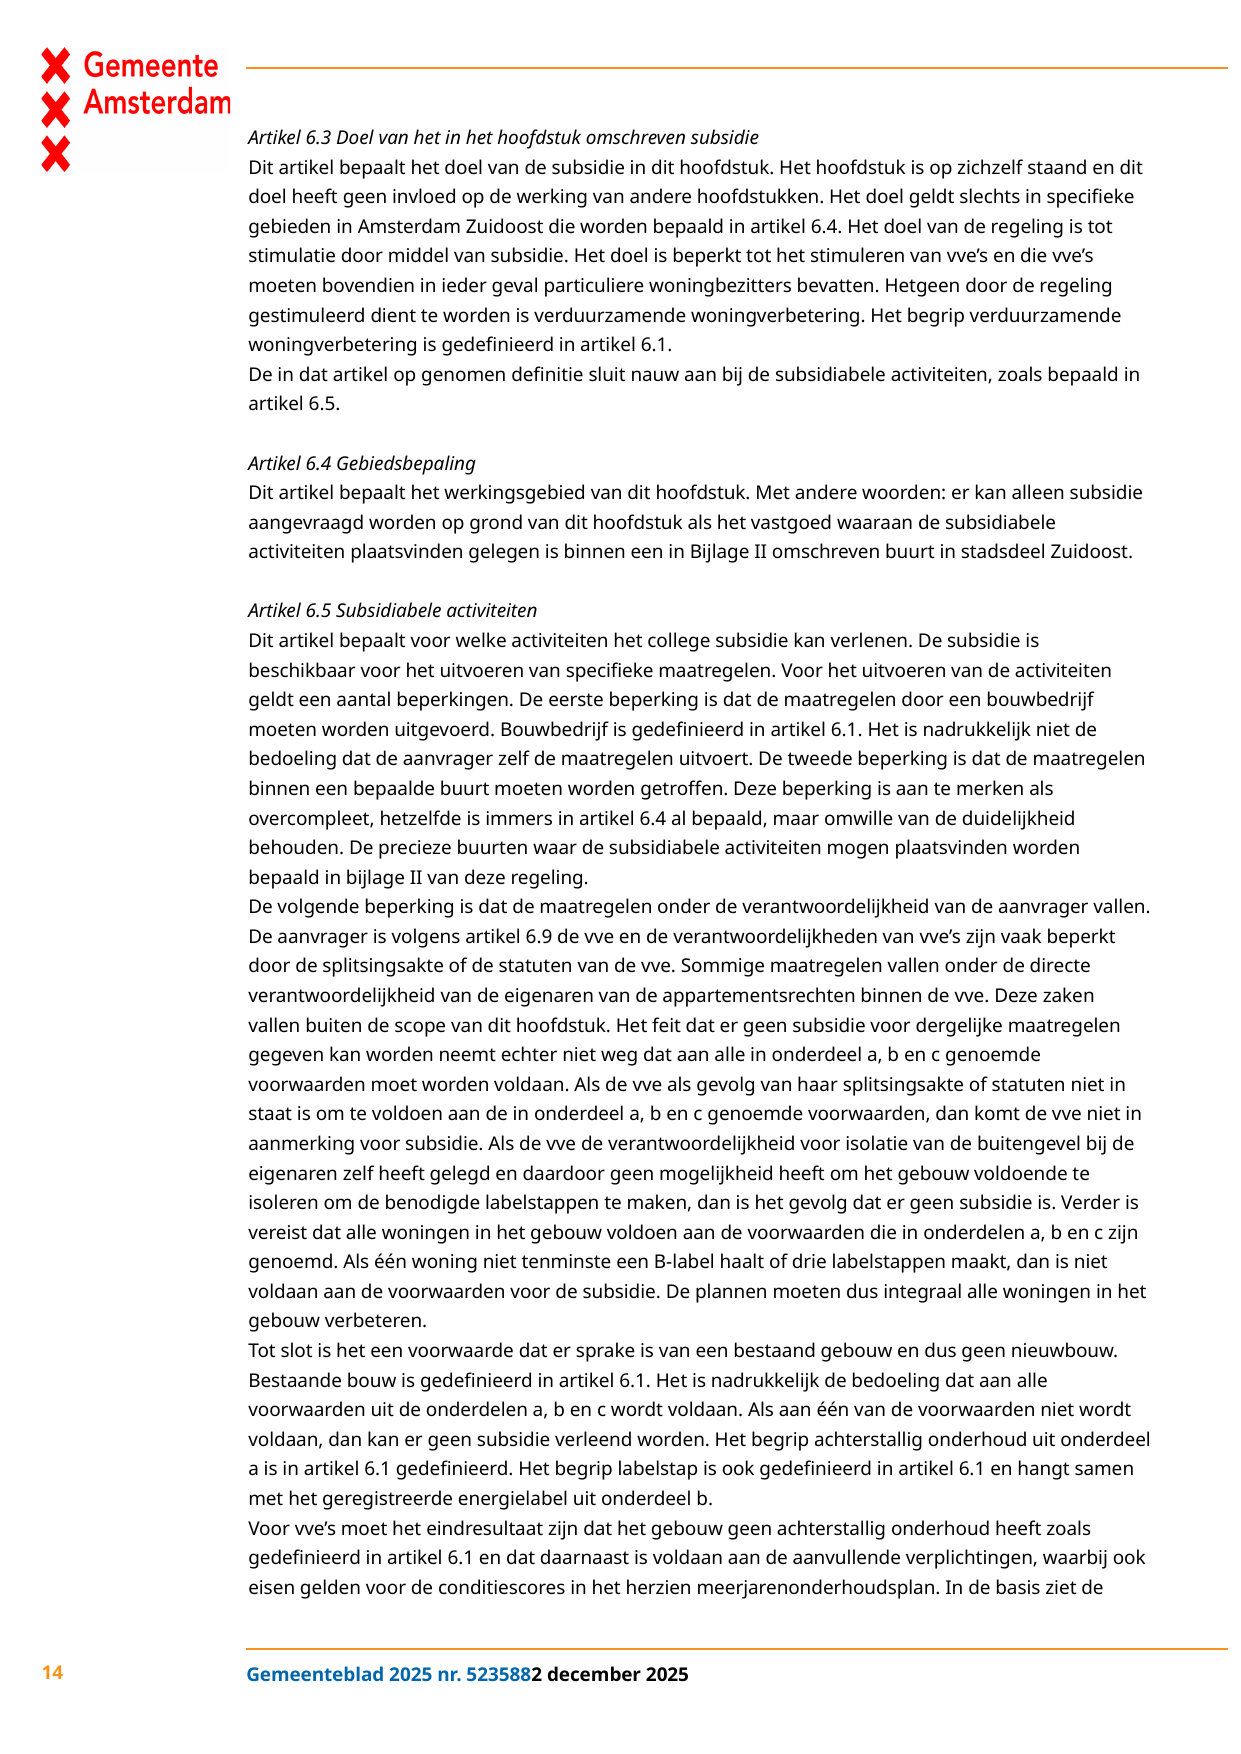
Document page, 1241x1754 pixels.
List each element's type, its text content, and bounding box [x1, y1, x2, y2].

text Artikel 6.5 Subsidiabele activiteiten [248, 598, 1152, 623]
text Artikel 6.4 Gebiedsbepaling [248, 450, 1152, 476]
text Dit artikel bepaalt het werkingsgebied van dit hoofdstuk. Met andere woorden: er kan alleen subsidie aangevraagd worden op grond van dit hoofdstuk als het vastgoed waaraan de subsidiabele activiteiten plaatsvinden gelegen is binnen een in Bijlage II omschreven buurt in stadsdeel Zuidoost. [248, 479, 1152, 564]
text Dit artikel bepaalt voor welke activiteiten het college subsidie kan verlenen. De subsidie is beschikbaar voor het uitvoeren van specifieke maatregelen. Voor het uitvoeren van de activiteiten geldt een aantal beperkingen. De eerste beperking is dat de maatregelen door een bouwbedrijf moeten worden uitgevoerd. Bouwbedrijf is gedefinieerd in artikel 6.1. Het is nadrukkelijk niet de bedoeling dat de aanvrager zelf de maatregelen uitvoert. De tweede beperking is dat de maatregelen binnen een bepaalde buurt moeten worden getroffen. Deze beperking is aan te merken als overcompleet, hetzelfde is immers in artikel 6.4 al bepaald, maar omwille van de duidelijkheid behouden. De precieze buurten waar de subsidiabele activiteiten mogen plaatsvinden worden bepaald in bijlage II van deze regeling. [248, 627, 1152, 890]
text Tot slot is het een voorwaarde dat er sprake is van een bestaand gebouw en dus geen nieuwbouw. Bestaande bouw is gedefinieerd in artikel 6.1. Het is nadrukkelijk de bedoeling dat aan alle voorwaarden uit de onderdelen a, b en c wordt voldaan. Als aan één van de voorwaarden niet wordt voldaan, dan kan er geen subsidie verleend worden. Het begrip achterstallig onderhoud uit onderdeel a is in artikel 6.1 gedefinieerd. Het begrip labelstap is ook gedefinieerd in artikel 6.1 en hangt samen met het geregistreerde energielabel uit onderdeel b. [248, 1337, 1152, 1511]
picture [41, 47, 231, 172]
text De in dat artikel op genomen definitie sluit nauw aan bij de subsidiabele activiteiten, zoals bepaald in artikel 6.5. [248, 361, 1152, 416]
text Dit artikel bepaalt het doel van de subsidie in dit hoofdstuk. Het hoofdstuk is op zichzelf staand en dit doel heeft geen invloed op de werking van andere hoofdstukken. Het doel geldt slechts in specifieke gebieden in Amsterdam Zuidoost die worden bepaald in artikel 6.4. Het doel van de regeling is tot stimulatie door middel van subsidie. Het doel is beperkt tot het stimuleren van vve’s en die vve’s moeten bovendien in ieder geval particuliere woningbezitters bevatten. Hetgeen door de regeling gestimuleerd dient te worden is verduurzamende woningverbetering. Het begrip verduurzamende woningverbetering is gedefinieerd in artikel 6.1. [248, 154, 1152, 357]
text De volgende beperking is dat de maatregelen onder de verantwoordelijkheid van de aanvrager vallen. De aanvrager is volgens artikel 6.9 de vve en de verantwoordelijkheden van vve’s zijn vaak beperkt door de splitsingsakte of de statuten van de vve. Sommige maatregelen vallen onder de directe verantwoordelijkheid van de eigenaren van de appartementsrechten binnen de vve. Deze zaken vallen buiten de scope van dit hoofdstuk. Het feit dat er geen subsidie voor dergelijke maatregelen gegeven kan worden neemt echter niet weg dat aan alle in onderdeel a, b en c genoemde voorwaarden moet worden voldaan. Als de vve als gevolg van haar splitsingsakte of statuten niet in staat is om te voldoen aan de in onderdeel a, b en c genoemde voorwaarden, dan komt de vve niet in aanmerking voor subsidie. Als de vve de verantwoordelijkheid voor isolatie van de buitengevel bij de eigenaren zelf heeft gelegd en daardoor geen mogelijkheid heeft om het gebouw voldoende te isoleren om de benodigde labelstappen te maken, dan is het gevolg dat er geen subsidie is. Verder is vereist dat alle woningen in het gebouw voldoen aan de voorwaarden die in onderdelen a, b en c zijn genoemd. Als één woning niet tenminste een B-label haalt of drie labelstappen maakt, dan is niet voldaan aan de voorwaarden voor de subsidie. De plannen moeten dus integraal alle woningen in het gebouw verbeteren. [248, 893, 1152, 1333]
text Voor vve’s moet het eindresultaat zijn dat het gebouw geen achterstallig onderhoud heeft zoals gedefinieerd in artikel 6.1 en dat daarnaast is voldaan aan de aanvullende verplichtingen, waarbij ook eisen gelden voor de conditiescores in het herzien meerjarenonderhoudsplan. In de basis ziet de [248, 1515, 1152, 1600]
text Artikel 6.3 Doel van het in het hoofdstuk omschreven subsidie [248, 124, 1152, 150]
